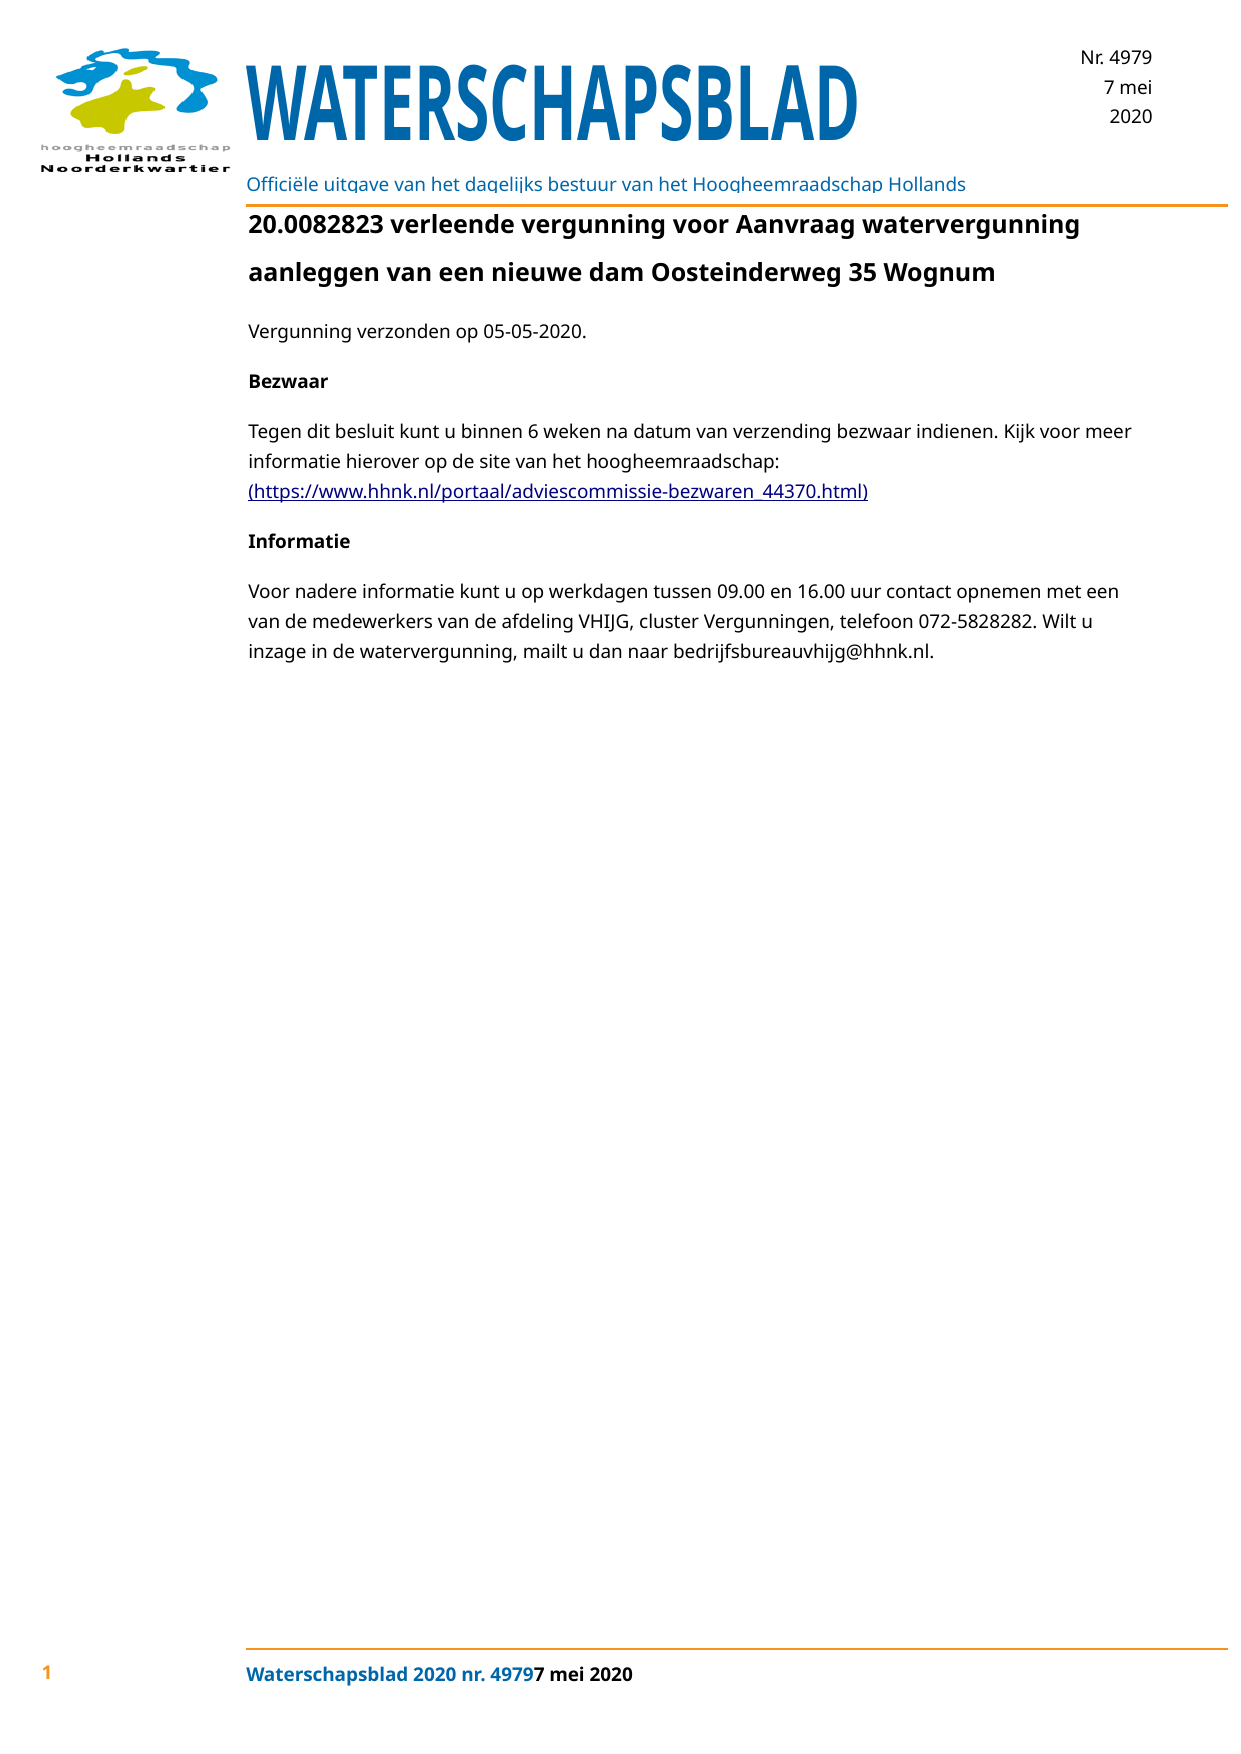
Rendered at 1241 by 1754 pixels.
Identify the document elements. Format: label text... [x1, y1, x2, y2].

text Voor nadere informatie kunt u op werkdagen tussen 09.00 en 16.00 uur contact opnemen met een van de medewerkers van de afdeling VHIJG, cluster Vergunningen, telefoon 072-5828282. Wilt u inzage in de watervergunning, mailt u dan naar bedrijfsbureauvhijg@hhnk.nl. [248, 579, 1152, 664]
text Vergunning verzonden op 05-05-2020. [248, 318, 1152, 344]
text 20.0082823 verleende vergunning voor Aanvraag watervergunning aanleggen van een nieuwe dam Oosteinderweg 35 Wognum [248, 207, 1152, 288]
picture [41, 47, 231, 172]
text Bezwaar [248, 368, 1152, 394]
text Informatie [248, 528, 1152, 554]
text Tegen dit besluit kunt u binnen 6 weken na datum van verzending bezwaar indienen. Kijk voor meer informatie hierover op de site van het hoogheemraadschap: (https://www.hhnk.nl/portaal/adviescommissie-bezwaren_44370.html) [248, 419, 1152, 504]
